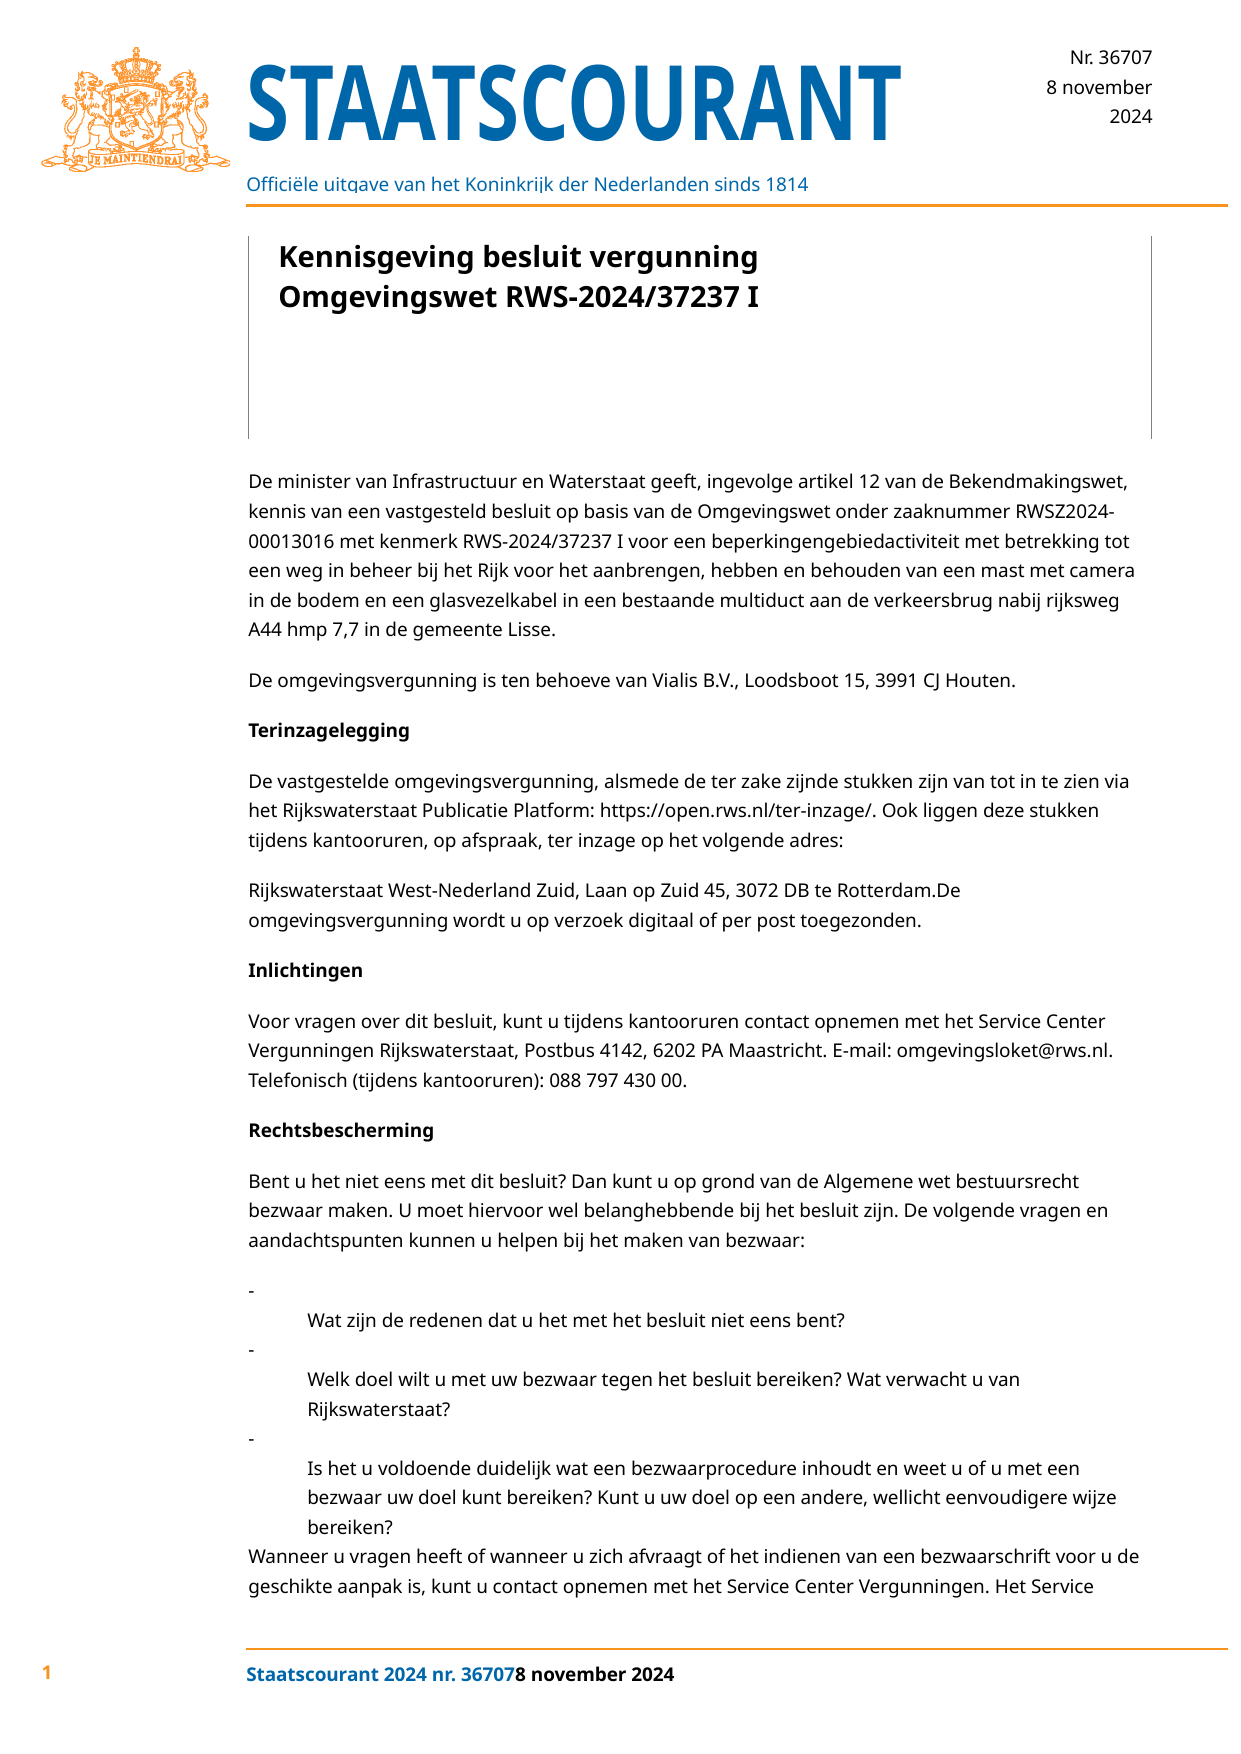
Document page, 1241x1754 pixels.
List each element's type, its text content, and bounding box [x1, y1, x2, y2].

table_header [1090, 236, 1151, 413]
list Welk doel wilt u met uw bezwaar tegen het besluit bereiken? Wat verwacht u van Rijkswaterstaat? [248, 1366, 1152, 1421]
text Inlichtingen [248, 957, 1152, 983]
picture [41, 47, 231, 172]
table_header [850, 414, 1151, 439]
table_header [850, 236, 912, 413]
text De omgevingsvergunning is ten behoeve van Vialis B.V., Loodsboot 15, 3991 CJ Houten. [248, 667, 1152, 693]
text De minister van Infrastructuur en Waterstaat geeft, ingevolge artikel 12 van de Bekendmakingswet, kennis van een vastgesteld besluit op basis van de Omgevingswet onder zaaknummer RWSZ2024-00013016 met kenmerk RWS-2024/37237 I voor een beperkingengebiedactiviteit met betrekking tot een weg in beheer bij het Rijk voor het aanbrengen, hebben en behouden van een mast met camera in de bodem en een glasvezelkabel in een bestaande multiduct aan de verkeersbrug nabij rijksweg A44 hmp 7,7 in de gemeente Lisse. [248, 469, 1152, 642]
table_header Kennisgeving besluit vergunning Omgevingswet RWS-2024/37237 I [249, 236, 850, 439]
picture [912, 236, 1090, 414]
text Voor vragen over dit besluit, kunt u tijdens kantooruren contact opnemen met het Service Center Vergunningen Rijkswaterstaat, Postbus 4142, 6202 PA Maastricht. E-mail: omgevingsloket@rws.nl. Telefonisch (tijdens kantooruren): 088 797 430 00. [248, 1008, 1152, 1093]
text De vastgestelde omgevingsvergunning, alsmede de ter zake zijnde stukken zijn van tot in te zien via het Rijkswaterstaat Publicatie Platform: https://open.rws.nl/ter-inzage/. Ook liggen deze stukken tijdens kantooruren, op afspraak, ter inzage op het volgende adres: [248, 768, 1152, 853]
text Terinzagelegging [248, 717, 1152, 743]
text Rijkswaterstaat West-Nederland Zuid, Laan op Zuid 45, 3072 DB te Rotterdam.De omgevingsvergunning wordt u op verzoek digitaal of per post toegezonden. [248, 877, 1152, 933]
text Bent u het niet eens met dit besluit? Dan kunt u op grond van de Algemene wet bestuursrecht bezwaar maken. U moet hiervoor wel belanghebbende bij het besluit zijn. De volgende vragen en aandachtspunten kunnen u helpen bij het maken van bezwaar: [248, 1168, 1152, 1253]
list Is het u voldoende duidelijk wat een bezwaarprocedure inhoudt en weet u of u met een bezwaar uw doel kunt bereiken? Kunt u uw doel op een andere, wellicht eenvoudigere wijze bereiken? [248, 1455, 1152, 1540]
list Wat zijn de redenen dat u het met het besluit niet eens bent? [248, 1307, 1152, 1333]
text Rechtsbescherming [248, 1117, 1152, 1143]
text Wanneer u vragen heeft of wanneer u zich afvraagt of het indienen van een bezwaarschrift voor u de geschikte aanpak is, kunt u contact opnemen met het Service Center Vergunningen. Het Service [248, 1544, 1152, 1599]
